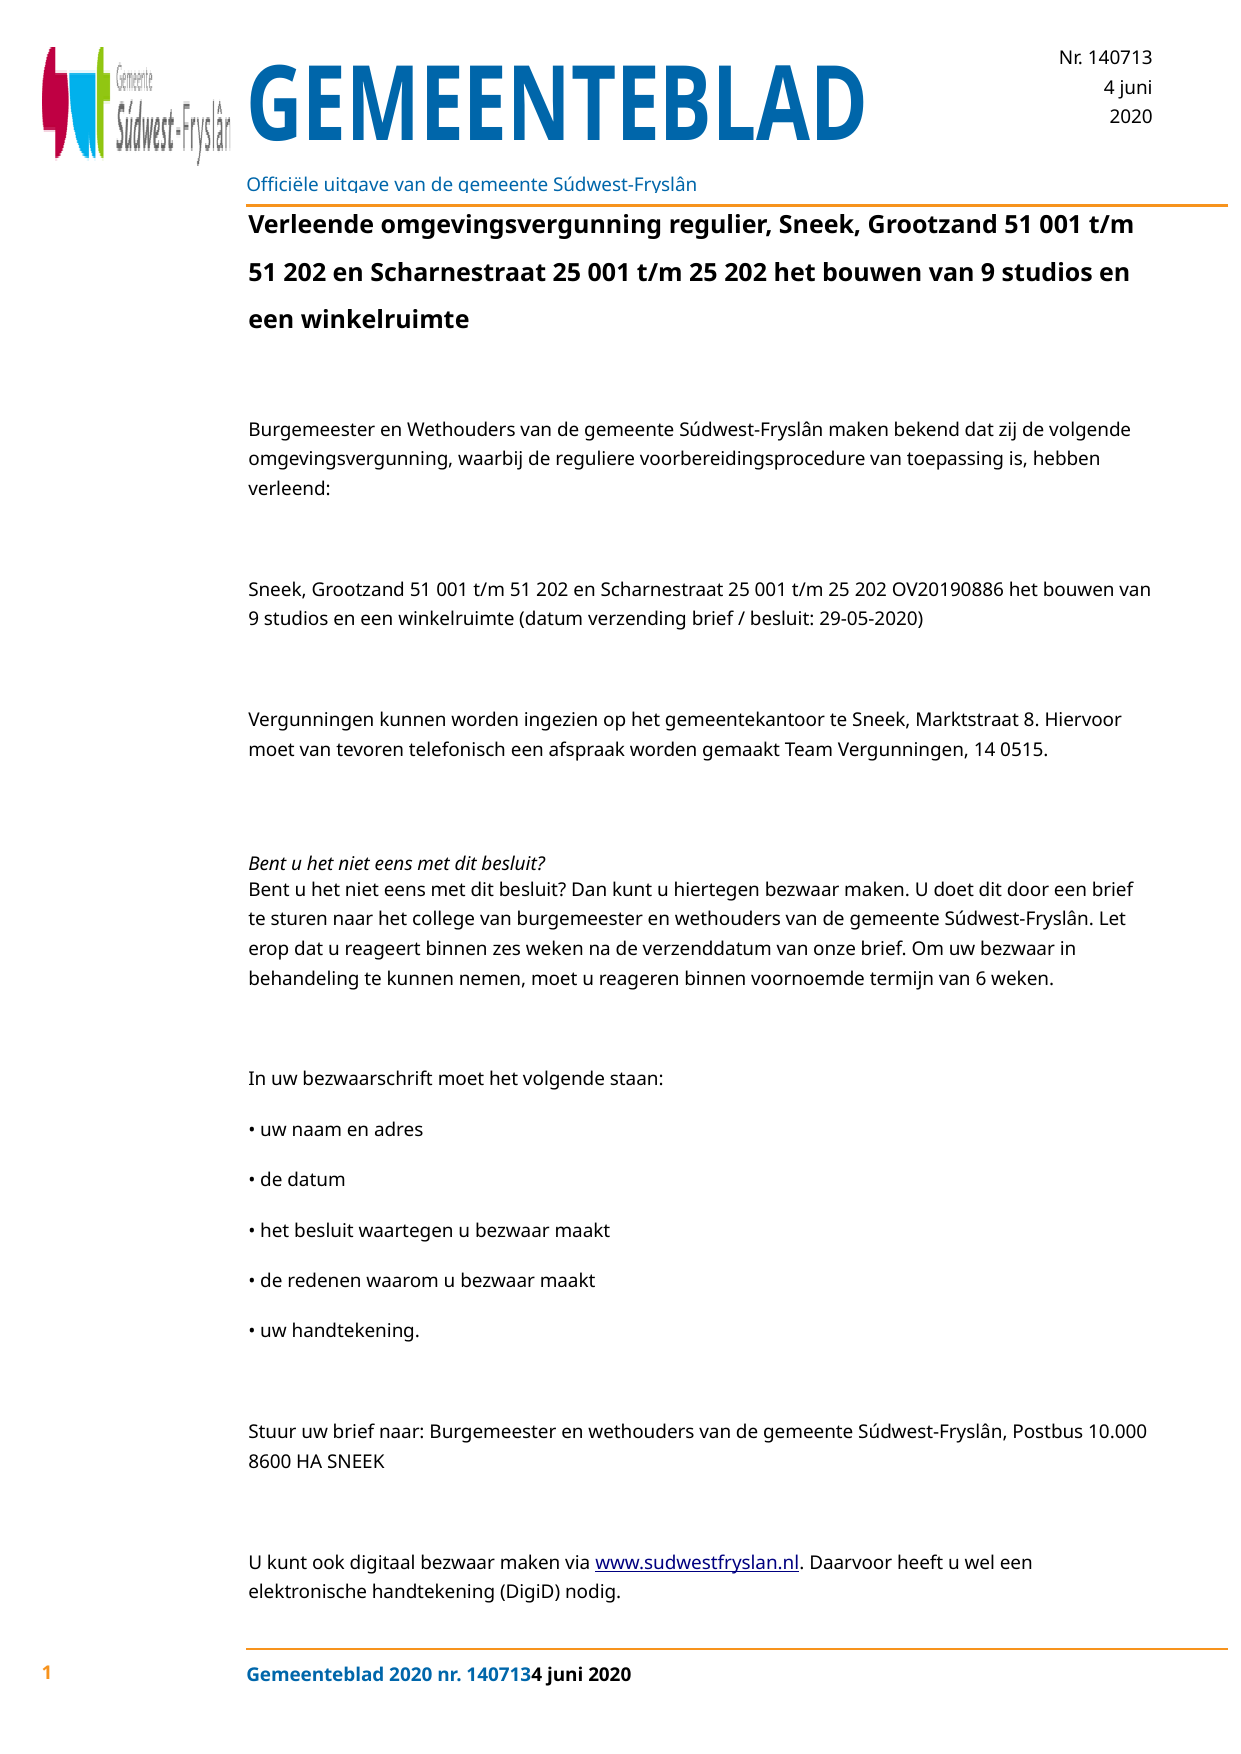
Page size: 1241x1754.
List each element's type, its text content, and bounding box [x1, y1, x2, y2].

text Bent u het niet eens met dit besluit? Dan kunt u hiertegen bezwaar maken. U doet dit door een brief te sturen naar het college van burgemeester en wethouders van de gemeente Súdwest-Fryslân. Let erop dat u reageert binnen zes weken na de verzenddatum van onze brief. Om uw bezwaar in behandeling te kunnen nemen, moet u reageren binnen voornoemde termijn van 6 weken. [248, 876, 1152, 991]
text • de redenen waarom u bezwaar maakt [248, 1267, 1152, 1293]
text Sneek, Grootzand 51 001 t/m 51 202 en Scharnestraat 25 001 t/m 25 202 OV20190886 het bouwen van 9 studios en een winkelruimte (datum verzending brief / besluit: 29-05-2020) [248, 576, 1152, 631]
text Vergunningen kunnen worden ingezien op het gemeentekantoor te Sneek, Marktstraat 8. Hiervoor moet van tevoren telefonisch een afspraak worden gemaakt Team Vergunningen, 14 0515. [248, 706, 1152, 762]
picture [41, 47, 231, 172]
text Stuur uw brief naar: Burgemeester en wethouders van de gemeente Súdwest-Fryslân, Postbus 10.000 8600 HA SNEEK [248, 1418, 1152, 1474]
text • de datum [248, 1166, 1152, 1192]
text In uw bezwaarschrift moet het volgende staan: [248, 1066, 1152, 1091]
text Burgemeester en Wethouders van de gemeente Súdwest-Fryslân maken bekend dat zij de volgende omgevingsvergunning, waarbij de reguliere voorbereidingsprocedure van toepassing is, hebben verleend: [248, 416, 1152, 501]
text • uw handtekening. [248, 1318, 1152, 1343]
text Bent u het niet eens met dit besluit? [248, 850, 1152, 876]
text U kunt ook digitaal bezwaar maken via www.sudwestfryslan.nl. Daarvoor heeft u wel een elektronische handtekening (DigiD) nodig. [248, 1549, 1152, 1604]
text • uw naam en adres [248, 1116, 1152, 1142]
text • het besluit waartegen u bezwaar maakt [248, 1217, 1152, 1243]
text Verleende omgevingsvergunning regulier, Sneek, Grootzand 51 001 t/m 51 202 en Scharnestraat 25 001 t/m 25 202 het bouwen van 9 studios en een winkelruimte [248, 207, 1152, 336]
